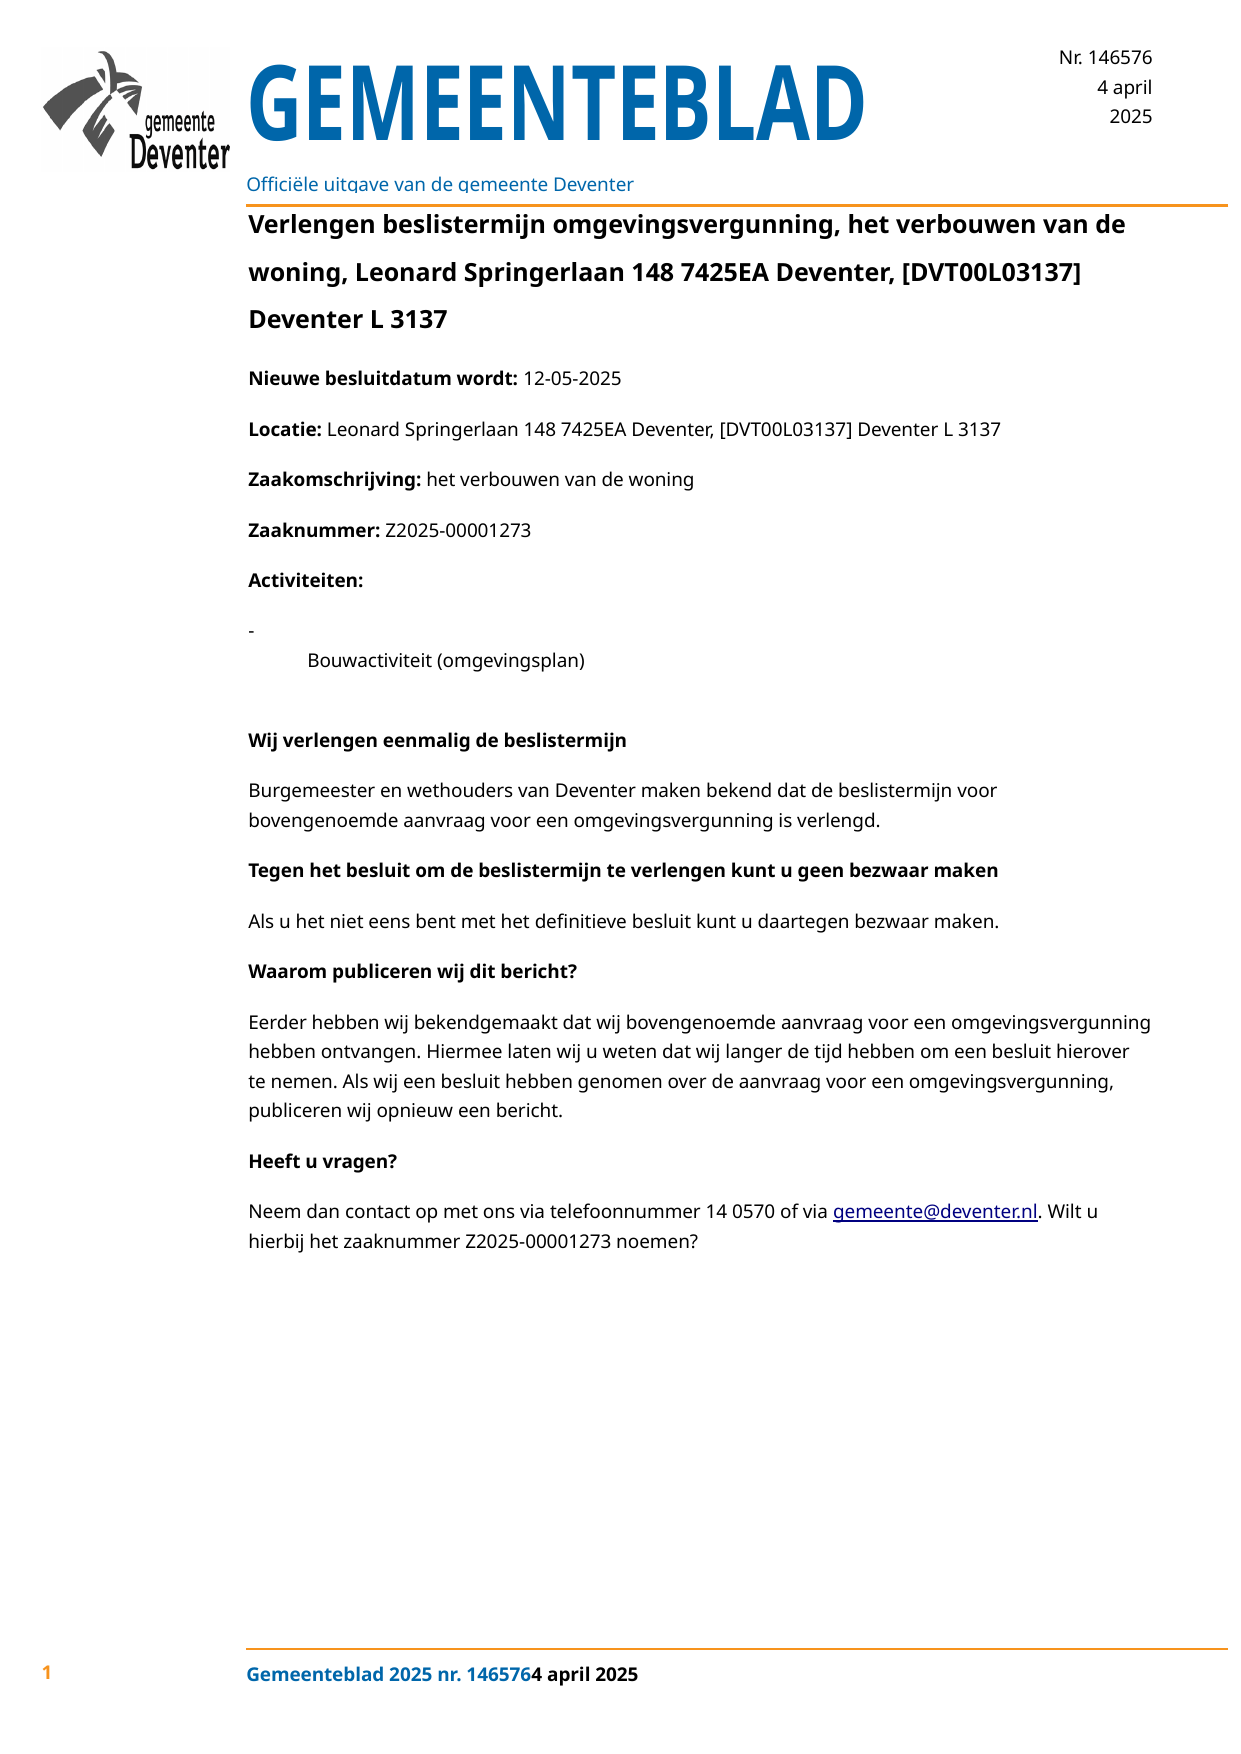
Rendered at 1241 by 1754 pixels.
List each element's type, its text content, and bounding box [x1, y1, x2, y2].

text Burgemeester en wethouders van Deventer maken bekend dat de beslistermijn voor bovengenoemde aanvraag voor een omgevingsvergunning is verlengd. [248, 778, 1152, 833]
text Tegen het besluit om de beslistermijn te verlengen kunt u geen bezwaar maken [248, 858, 1152, 883]
text Locatie: Leonard Springerlaan 148 7425EA Deventer, [DVT00L03137] Deventer L 3137 [248, 416, 1152, 442]
text Als u het niet eens bent met het definitieve besluit kunt u daartegen bezwaar maken. [248, 908, 1152, 934]
text Nieuwe besluitdatum wordt: 12-05-2025 [248, 366, 1152, 391]
text Zaaknummer: Z2025-00001273 [248, 517, 1152, 542]
text Heeft u vragen? [248, 1148, 1152, 1174]
text Zaakomschrijving: het verbouwen van de woning [248, 466, 1152, 492]
text Verlengen beslistermijn omgevingsvergunning, het verbouwen van de woning, Leonard Springerlaan 148 7425EA Deventer, [DVT00L03137] Deventer L 3137 [248, 207, 1152, 336]
text Eerder hebben wij bekendgemaakt dat wij bovengenoemde aanvraag voor een omgevingsvergunning hebben ontvangen. Hiermee laten wij u weten dat wij langer de tijd hebben om een besluit hierover te nemen. Als wij een besluit hebben genomen over de aanvraag voor een omgevingsvergunning, publiceren wij opnieuw een bericht. [248, 1009, 1152, 1123]
text Wij verlengen eenmalig de beslistermijn [248, 727, 1152, 753]
text Waarom publiceren wij dit bericht? [248, 958, 1152, 984]
text Activiteiten: [248, 567, 1152, 593]
text Neem dan contact op met ons via telefoonnummer 14 0570 of via gemeente@deventer.nl. Wilt u hierbij het zaaknummer Z2025-00001273 noemen? [248, 1198, 1152, 1254]
picture [41, 47, 231, 172]
list Bouwactiviteit (omgevingsplan) [248, 647, 1152, 673]
